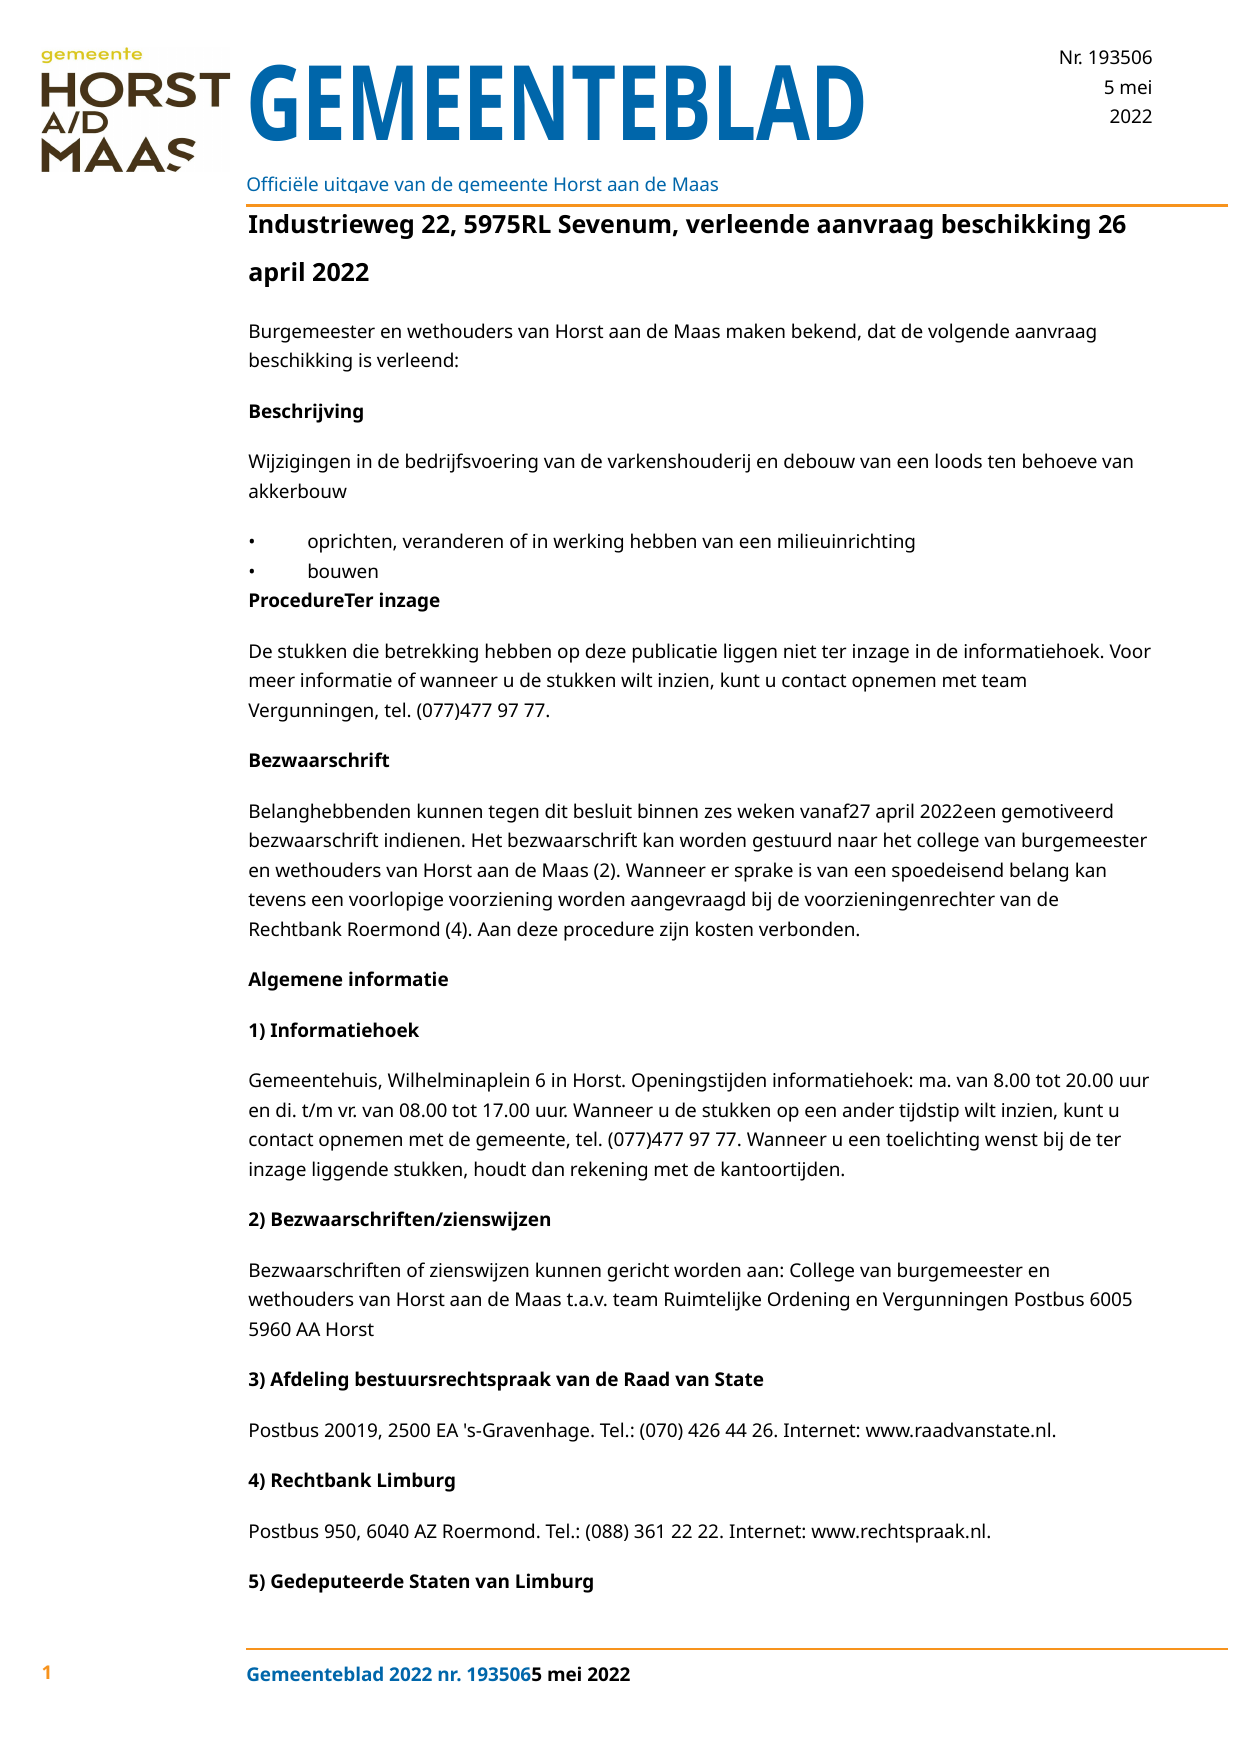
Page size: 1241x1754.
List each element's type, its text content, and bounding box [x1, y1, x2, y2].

text 5) Gedeputeerde Staten van Limburg [248, 1568, 1152, 1594]
text Gemeentehuis, Wilhelminaplein 6 in Horst. Openingstijden informatiehoek: ma. van 8.00 tot 20.00 uur en di. t/m vr. van 08.00 tot 17.00 uur. Wanneer u de stukken op een ander tijdstip wilt inzien, kunt u contact opnemen met de gemeente, tel. (077)477 97 77. Wanneer u een toelichting wenst bij de ter inzage liggende stukken, houdt dan rekening met de kantoortijden. [248, 1067, 1152, 1182]
list bouwen [248, 558, 1152, 584]
text Postbus 950, 6040 AZ Roermond. Tel.: (088) 361 22 22. Internet: www.rechtspraak.nl. [248, 1518, 1152, 1544]
text Postbus 20019, 2500 EA 's-Gravenhage. Tel.: (070) 426 44 26. Internet: www.raadvanstate.nl. [248, 1417, 1152, 1443]
list oprichten, veranderen of in werking hebben van een milieuinrichting [248, 528, 1152, 554]
text Industrieweg 22, 5975RL Sevenum, verleende aanvraag beschikking 26 april 2022 [248, 207, 1152, 288]
text 1) Informatiehoek [248, 1017, 1152, 1043]
text 2) Bezwaarschriften/zienswijzen [248, 1207, 1152, 1232]
text Beschrijving [248, 398, 1152, 424]
text ProcedureTer inzage [248, 587, 1152, 613]
text Bezwaarschrift [248, 747, 1152, 773]
text 3) Afdeling bestuursrechtspraak van de Raad van State [248, 1367, 1152, 1392]
text Bezwaarschriften of zienswijzen kunnen gericht worden aan: College van burgemeester en wethouders van Horst aan de Maas t.a.v. team Ruimtelijke Ordening en Vergunningen Postbus 6005 5960 AA Horst [248, 1257, 1152, 1342]
text 4) Rechtbank Limburg [248, 1467, 1152, 1493]
text Wijzigingen in de bedrijfsvoering van de varkenshouderij en debouw van een loods ten behoeve van akkerbouw [248, 448, 1152, 504]
text De stukken die betrekking hebben op deze publicatie liggen niet ter inzage in de informatiehoek. Voor meer informatie of wanneer u de stukken wilt inzien, kunt u contact opnemen met team Vergunningen, tel. (077)477 97 77. [248, 638, 1152, 723]
picture [41, 47, 231, 172]
text Belanghebbenden kunnen tegen dit besluit binnen zes weken vanaf27 april 2022een gemotiveerd bezwaarschrift indienen. Het bezwaarschrift kan worden gestuurd naar het college van burgemeester en wethouders van Horst aan de Maas (2). Wanneer er sprake is van een spoedeisend belang kan tevens een voorlopige voorziening worden aangevraagd bij de voorzieningenrechter van de Rechtbank Roermond (4). Aan deze procedure zijn kosten verbonden. [248, 798, 1152, 942]
text Burgemeester en wethouders van Horst aan de Maas maken bekend, dat de volgende aanvraag beschikking is verleend: [248, 318, 1152, 373]
text Algemene informatie [248, 967, 1152, 992]
